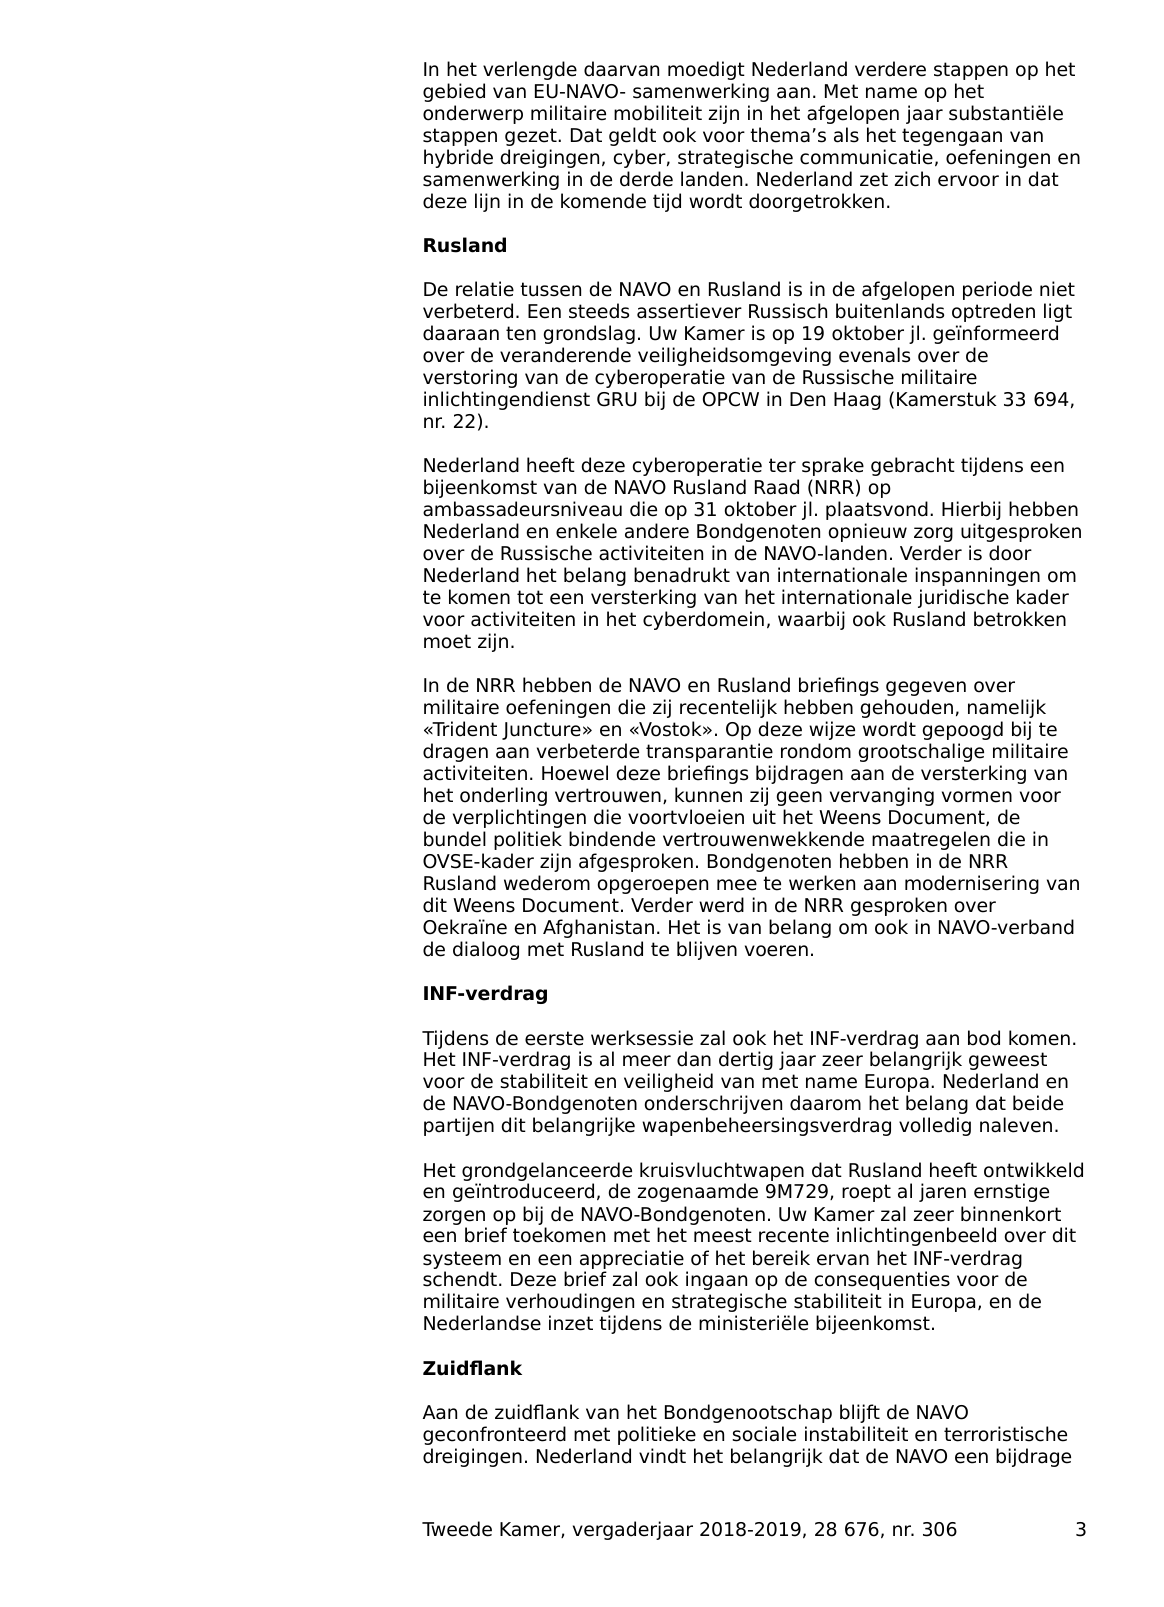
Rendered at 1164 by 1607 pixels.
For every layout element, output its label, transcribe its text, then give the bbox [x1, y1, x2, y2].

subtitle Rusland [422, 235, 1087, 257]
text In het verlengde daarvan moedigt Nederland verdere stappen op het gebied van EU-NAVO- samenwerking aan. Met name op het onderwerp militaire mobiliteit zijn in het afgelopen jaar substantiële stappen gezet. Dat geldt ook voor thema’s als het tegengaan van hybride dreigingen, cyber, strategische communicatie, oefeningen en samenwerking in de derde landen. Nederland zet zich ervoor in dat deze lijn in de komende tijd wordt doorgetrokken. [422, 59, 1087, 213]
subtitle Zuidflank [422, 1357, 1087, 1379]
text Tijdens de eerste werksessie zal ook het INF-verdrag aan bod komen. Het INF-verdrag is al meer dan dertig jaar zeer belangrijk geweest voor de stabiliteit en veiligheid van met name Europa. Nederland en de NAVO-Bondgenoten onderschrijven daarom het belang dat beide partijen dit belangrijke wapenbeheersingsverdrag volledig naleven. [422, 1027, 1087, 1137]
text Nederland heeft deze cyberoperatie ter sprake gebracht tijdens een bijeenkomst van de NAVO Rusland Raad (NRR) op ambassadeursniveau die op 31 oktober jl. plaatsvond. Hierbij hebben Nederland en enkele andere Bondgenoten opnieuw zorg uitgesproken over de Russische activiteiten in de NAVO-landen. Verder is door Nederland het belang benadrukt van internationale inspanningen om te komen tot een versterking van het internationale juridische kader voor activiteiten in het cyberdomein, waarbij ook Rusland betrokken moet zijn. [422, 455, 1087, 653]
text In de NRR hebben de NAVO en Rusland briefings gegeven over militaire oefeningen die zij recentelijk hebben gehouden, namelijk «Trident Juncture» en «Vostok». Op deze wijze wordt gepoogd bij te dragen aan verbeterde transparantie rondom grootschalige militaire activiteiten. Hoewel deze briefings bijdragen aan de versterking van het onderling vertrouwen, kunnen zij geen vervanging vormen voor de verplichtingen die voortvloeien uit het Weens Document, de bundel politiek bindende vertrouwenwekkende maatregelen die in OVSE-kader zijn afgesproken. Bondgenoten hebben in de NRR Rusland wederom opgeroepen mee te werken aan modernisering van dit Weens Document. Verder werd in de NRR gesproken over Oekraïne en Afghanistan. Het is van belang om ook in NAVO-verband de dialoog met Rusland te blijven voeren. [422, 675, 1087, 961]
text Aan de zuidflank van het Bondgenootschap blijft de NAVO geconfronteerd met politieke en sociale instabiliteit en terroristische dreigingen. Nederland vindt het belangrijk dat de NAVO een bijdrage [422, 1402, 1087, 1468]
text De relatie tussen de NAVO en Rusland is in de afgelopen periode niet verbeterd. Een steeds assertiever Russisch buitenlands optreden ligt daaraan ten grondslag. Uw Kamer is op 19 oktober jl. geïnformeerd over de veranderende veiligheidsomgeving evenals over de verstoring van de cyberoperatie van de Russische militaire inlichtingendienst GRU bij de OPCW in Den Haag (Kamerstuk 33 694, nr. 22). [422, 279, 1087, 433]
subtitle INF-verdrag [422, 983, 1087, 1005]
text Het grondgelanceerde kruisvluchtwapen dat Rusland heeft ontwikkeld en geïntroduceerd, de zogenaamde 9M729, roept al jaren ernstige zorgen op bij de NAVO-Bondgenoten. Uw Kamer zal zeer binnenkort een brief toekomen met het meest recente inlichtingenbeeld over dit systeem en een appreciatie of het bereik ervan het INF-verdrag schendt. Deze brief zal ook ingaan op de consequenties voor de militaire verhoudingen en strategische stabiliteit in Europa, en de Nederlandse inzet tijdens de ministeriële bijeenkomst. [422, 1159, 1087, 1335]
